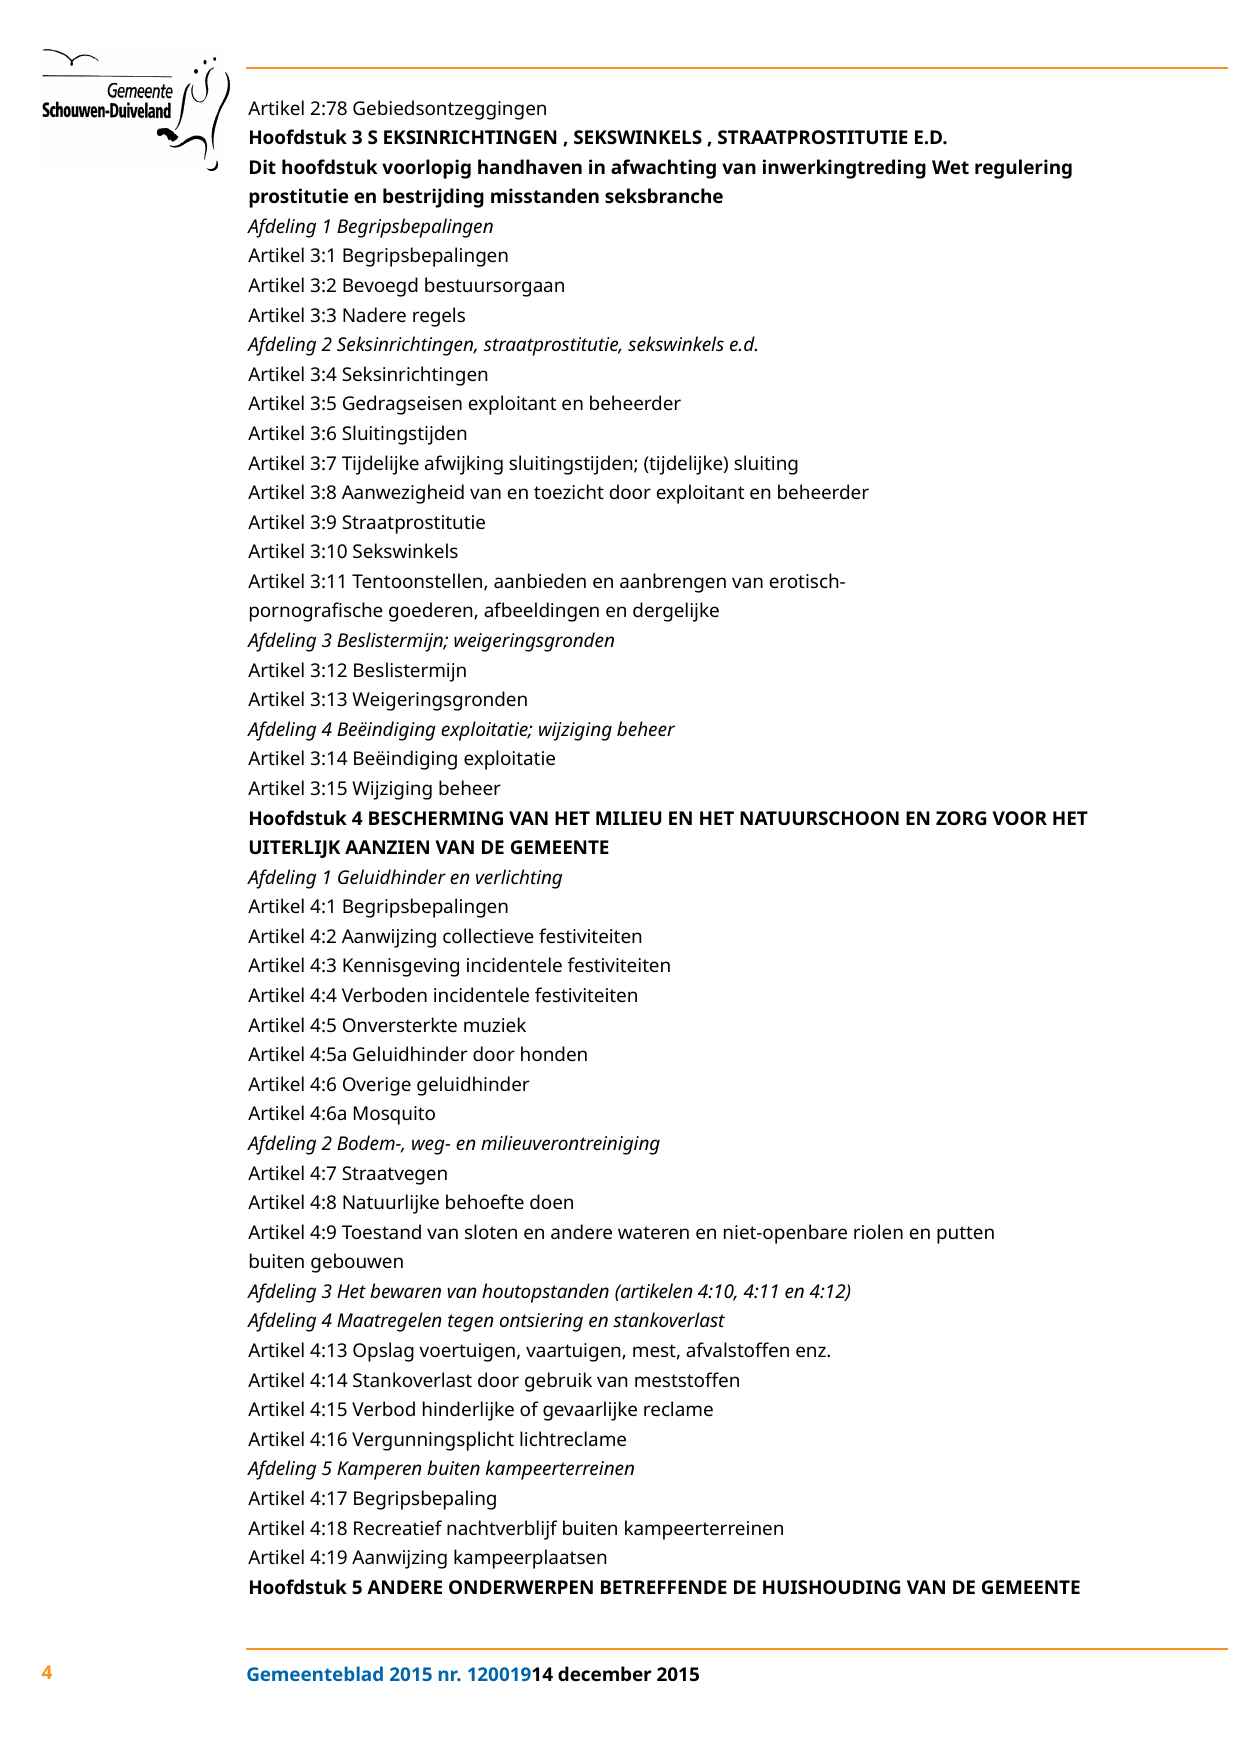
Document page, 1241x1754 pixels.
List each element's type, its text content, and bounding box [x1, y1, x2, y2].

text Artikel 4:5 Onversterkte muziek [248, 1012, 1152, 1038]
text Artikel 3:2 Bevoegd bestuursorgaan [248, 272, 1152, 298]
text Artikel 4:1 Begripsbepalingen [248, 893, 1152, 919]
text Artikel 4:3 Kennisgeving incidentele festiviteiten [248, 953, 1152, 978]
text Artikel 4:6a Mosquito [248, 1101, 1152, 1126]
text Artikel 3:5 Gedragseisen exploitant en beheerder [248, 391, 1152, 416]
text Artikel 4:8 Natuurlijke behoefte doen [248, 1189, 1152, 1215]
text Afdeling 3 Beslistermijn; weigeringsgronden [248, 627, 1152, 653]
text Artikel 4:19 Aanwijzing kampeerplaatsen [248, 1544, 1152, 1570]
text Hoofdstuk 5 ANDERE ONDERWERPEN BETREFFENDE DE HUISHOUDING VAN DE GEMEENTE [248, 1574, 1152, 1600]
text Artikel 3:8 Aanwezigheid van en toezicht door exploitant en beheerder [248, 479, 1152, 505]
text Afdeling 1 Begripsbepalingen [248, 213, 1152, 239]
text Artikel 4:14 Stankoverlast door gebruik van meststoffen [248, 1367, 1152, 1393]
text buiten gebouwen [248, 1248, 1152, 1274]
text Afdeling 4 Beëindiging exploitatie; wijziging beheer [248, 716, 1152, 742]
text Artikel 4:16 Vergunningsplicht lichtreclame [248, 1426, 1152, 1452]
text Artikel 4:17 Begripsbepaling [248, 1485, 1152, 1511]
text Artikel 4:5a Geluidhinder door honden [248, 1041, 1152, 1067]
text Artikel 2:78 Gebiedsontzeggingen [248, 95, 1152, 121]
text Artikel 3:14 Beëindiging exploitatie [248, 746, 1152, 771]
text Afdeling 5 Kamperen buiten kampeerterreinen [248, 1456, 1152, 1481]
text Artikel 3:11 Tentoonstellen, aanbieden en aanbrengen van erotisch- [248, 568, 1152, 594]
text Artikel 3:1 Begripsbepalingen [248, 243, 1152, 268]
text Artikel 4:4 Verboden incidentele festiviteiten [248, 982, 1152, 1008]
text Afdeling 2 Bodem-, weg- en milieuverontreiniging [248, 1130, 1152, 1156]
text Hoofdstuk 3 S EKSINRICHTINGEN , SEKSWINKELS , STRAATPROSTITUTIE E.D. [248, 124, 1152, 150]
text Afdeling 3 Het bewaren van houtopstanden (artikelen 4:10, 4:11 en 4:12) [248, 1278, 1152, 1304]
text Afdeling 4 Maatregelen tegen ontsiering en stankoverlast [248, 1308, 1152, 1333]
text Artikel 4:6 Overige geluidhinder [248, 1071, 1152, 1097]
text pornografische goederen, afbeeldingen en dergelijke [248, 598, 1152, 623]
text Artikel 4:18 Recreatief nachtverblijf buiten kampeerterreinen [248, 1515, 1152, 1541]
text Artikel 3:3 Nadere regels [248, 302, 1152, 328]
text Artikel 4:2 Aanwijzing collectieve festiviteiten [248, 923, 1152, 949]
text Artikel 3:6 Sluitingstijden [248, 420, 1152, 446]
text Artikel 3:7 Tijdelijke afwijking sluitingstijden; (tijdelijke) sluiting [248, 450, 1152, 476]
text Artikel 4:9 Toestand van sloten en andere wateren en niet-openbare riolen en putten [248, 1219, 1152, 1245]
text Artikel 3:4 Seksinrichtingen [248, 361, 1152, 387]
text Artikel 4:13 Opslag voertuigen, vaartuigen, mest, afvalstoffen enz. [248, 1337, 1152, 1363]
text Artikel 3:10 Sekswinkels [248, 538, 1152, 564]
text Afdeling 2 Seksinrichtingen, straatprostitutie, sekswinkels e.d. [248, 331, 1152, 357]
text Artikel 4:7 Straatvegen [248, 1160, 1152, 1186]
picture [41, 47, 231, 172]
text Artikel 3:15 Wijziging beheer [248, 775, 1152, 801]
text Artikel 3:13 Weigeringsgronden [248, 686, 1152, 712]
text Afdeling 1 Geluidhinder en verlichting [248, 864, 1152, 890]
text Artikel 4:15 Verbod hinderlijke of gevaarlijke reclame [248, 1396, 1152, 1422]
text Dit hoofdstuk voorlopig handhaven in afwachting van inwerkingtreding Wet regulering prostitutie en bestrijding misstanden seksbranche [248, 154, 1152, 209]
text Artikel 3:12 Beslistermijn [248, 657, 1152, 683]
text Artikel 3:9 Straatprostitutie [248, 509, 1152, 535]
text Hoofdstuk 4 BESCHERMING VAN HET MILIEU EN HET NATUURSCHOON EN ZORG VOOR HET UITERLIJK AANZIEN VAN DE GEMEENTE [248, 805, 1152, 860]
